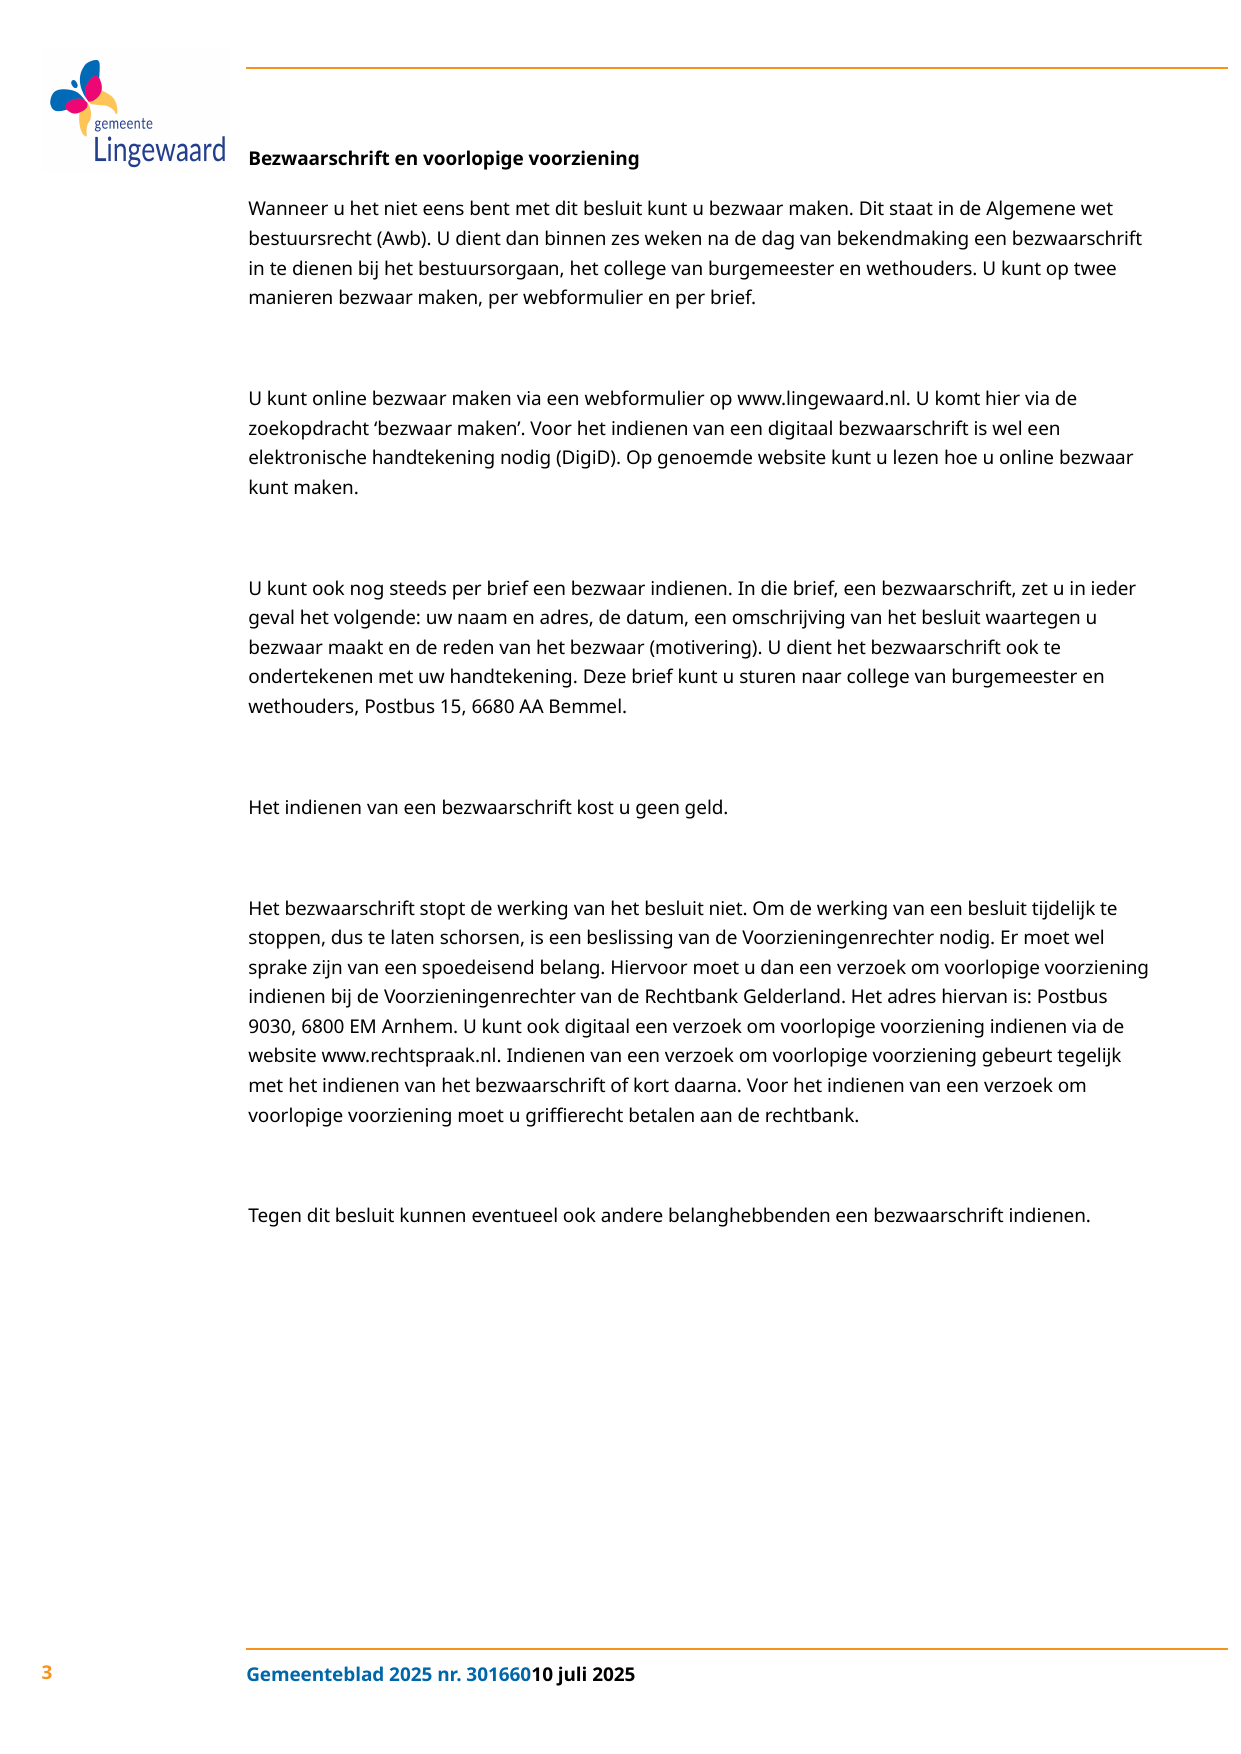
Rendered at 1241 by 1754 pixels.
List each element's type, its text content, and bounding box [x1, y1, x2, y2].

text Het indienen van een bezwaarschrift kost u geen geld. [248, 794, 1152, 820]
text U kunt online bezwaar maken via een webformulier op www.lingewaard.nl. U komt hier via de zoekopdracht ‘bezwaar maken’. Voor het indienen van een digitaal bezwaarschrift is wel een elektronische handtekening nodig (DigiD). Op genoemde website kunt u lezen hoe u online bezwaar kunt maken. [248, 385, 1152, 500]
text Tegen dit besluit kunnen eventueel ook andere belanghebbenden een bezwaarschrift indienen. [248, 1203, 1152, 1228]
text Het bezwaarschrift stopt de werking van het besluit niet. Om de werking van een besluit tijdelijk te stoppen, dus te laten schorsen, is een beslissing van de Voorzieningenrechter nodig. Er moet wel sprake zijn van een spoedeisend belang. Hiervoor moet u dan een verzoek om voorlopige voorziening indienen bij de Voorzieningenrechter van de Rechtbank Gelderland. Het adres hiervan is: Postbus 9030, 6800 EM Arnhem. U kunt ook digitaal een verzoek om voorlopige voorziening indienen via de website www.rechtspraak.nl. Indienen van een verzoek om voorlopige voorziening gebeurt tegelijk met het indienen van het bezwaarschrift of kort daarna. Voor het indienen van een verzoek om voorlopige voorziening moet u griffierecht betalen aan de rechtbank. [248, 895, 1152, 1128]
text Wanneer u het niet eens bent met dit besluit kunt u bezwaar maken. Dit staat in de Algemene wet bestuursrecht (Awb). U dient dan binnen zes weken na de dag van bekendmaking een bezwaarschrift in te dienen bij het bestuursorgaan, het college van burgemeester en wethouders. U kunt op twee manieren bezwaar maken, per webformulier en per brief. [248, 196, 1152, 310]
text U kunt ook nog steeds per brief een bezwaar indienen. In die brief, een bezwaarschrift, zet u in ieder geval het volgende: uw naam en adres, de datum, een omschrijving van het besluit waartegen u bezwaar maakt en de reden van het bezwaar (motivering). U dient het bezwaarschrift ook te ondertekenen met uw handtekening. Deze brief kunt u sturen naar college van burgemeester en wethouders, Postbus 15, 6680 AA Bemmel. [248, 575, 1152, 719]
picture [41, 47, 231, 172]
text Bezwaarschrift en voorlopige voorziening [248, 145, 1152, 171]
